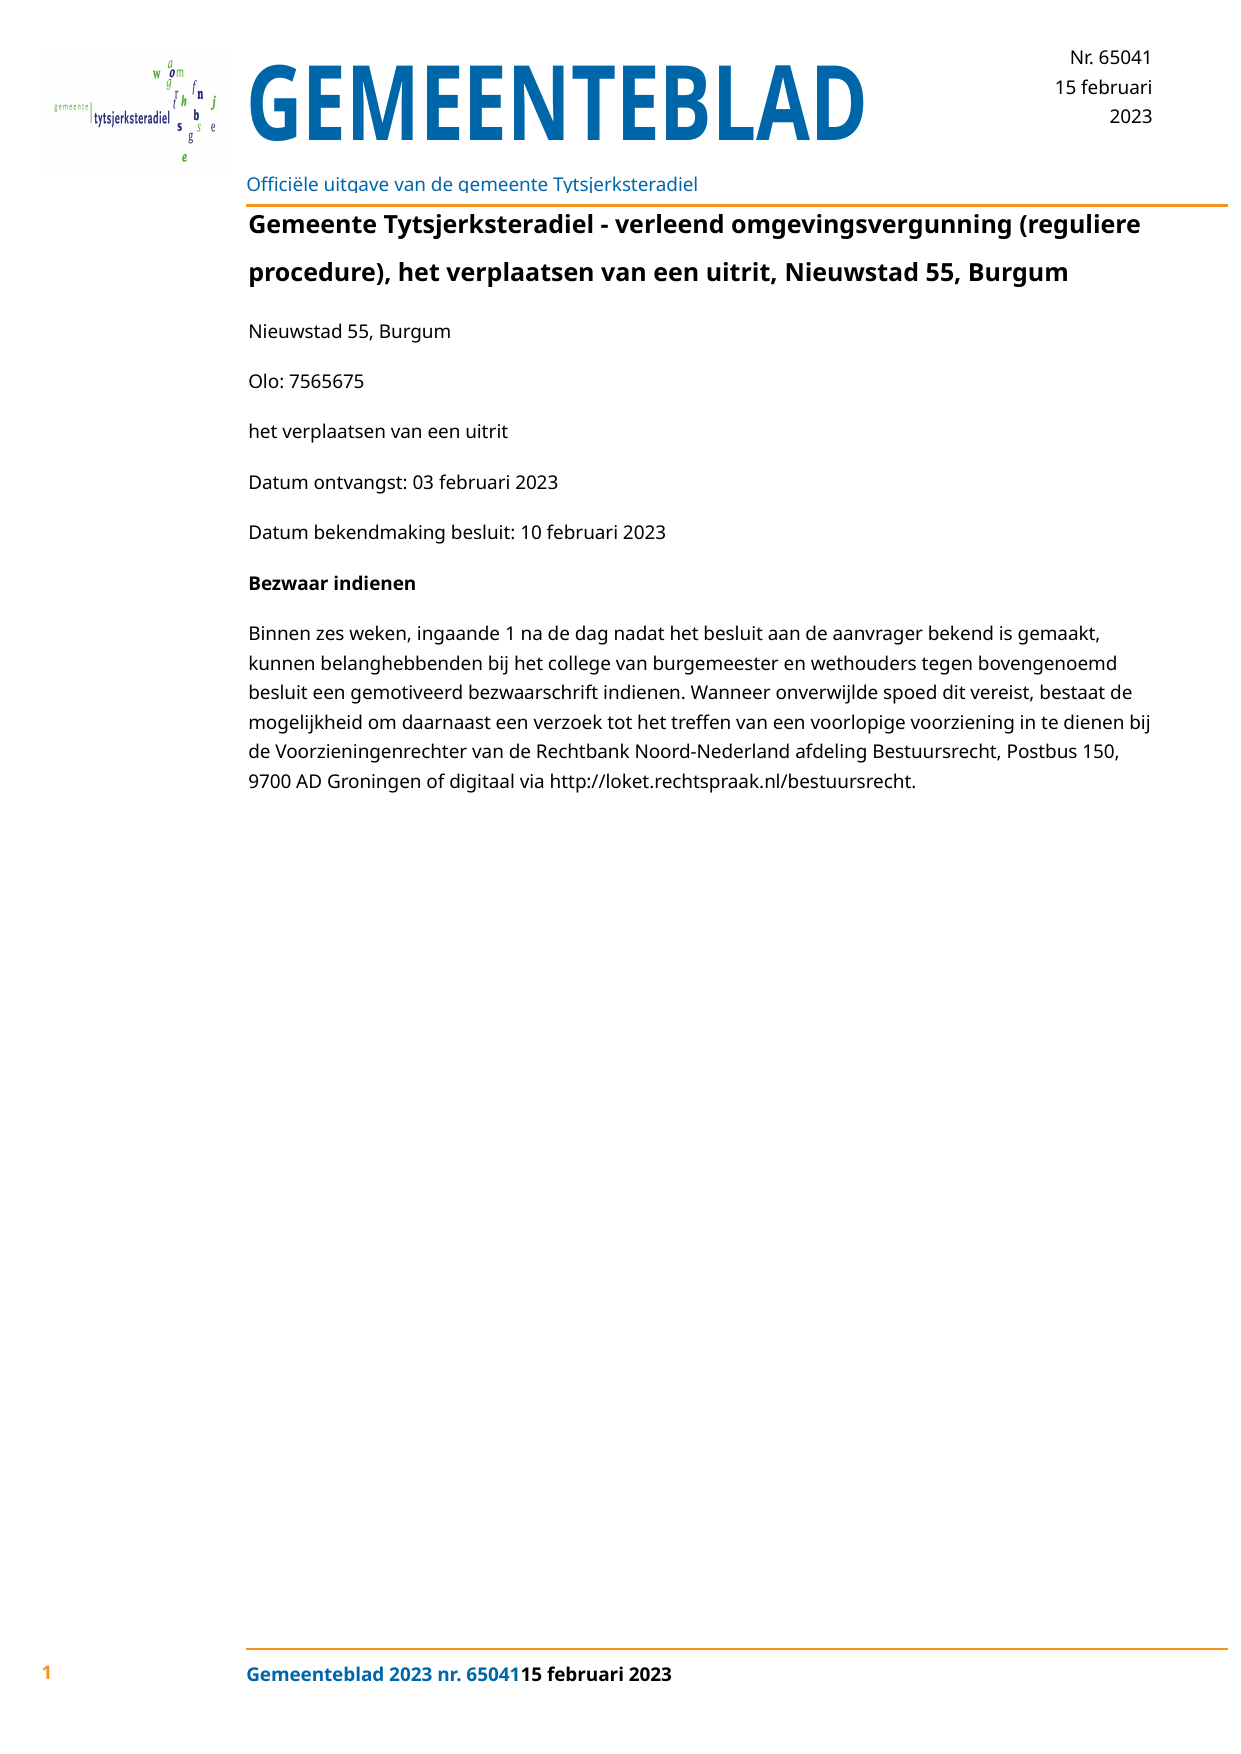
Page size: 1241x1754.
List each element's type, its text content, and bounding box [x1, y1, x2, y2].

picture [41, 47, 231, 172]
text Olo: 7565675 [248, 368, 1152, 394]
text Datum bekendmaking besluit: 10 februari 2023 [248, 519, 1152, 545]
text Gemeente Tytsjerksteradiel - verleend omgevingsvergunning (reguliere procedure), het verplaatsen van een uitrit, Nieuwstad 55, Burgum [248, 207, 1152, 288]
text Bezwaar indienen [248, 570, 1152, 596]
text het verplaatsen van een uitrit [248, 419, 1152, 444]
text Nieuwstad 55, Burgum [248, 318, 1152, 344]
text Binnen zes weken, ingaande 1 na de dag nadat het besluit aan de aanvrager bekend is gemaakt, kunnen belanghebbenden bij het college van burgemeester en wethouders tegen bovengenoemd besluit een gemotiveerd bezwaarschrift indienen. Wanneer onverwijlde spoed dit vereist, bestaat de mogelijkheid om daarnaast een verzoek tot het treffen van een voorlopige voorziening in te dienen bij de Voorzieningenrechter van de Rechtbank Noord-Nederland afdeling Bestuursrecht, Postbus 150, 9700 AD Groningen of digitaal via http://loket.rechtspraak.nl/bestuursrecht. [248, 620, 1152, 794]
text Datum ontvangst: 03 februari 2023 [248, 469, 1152, 495]
